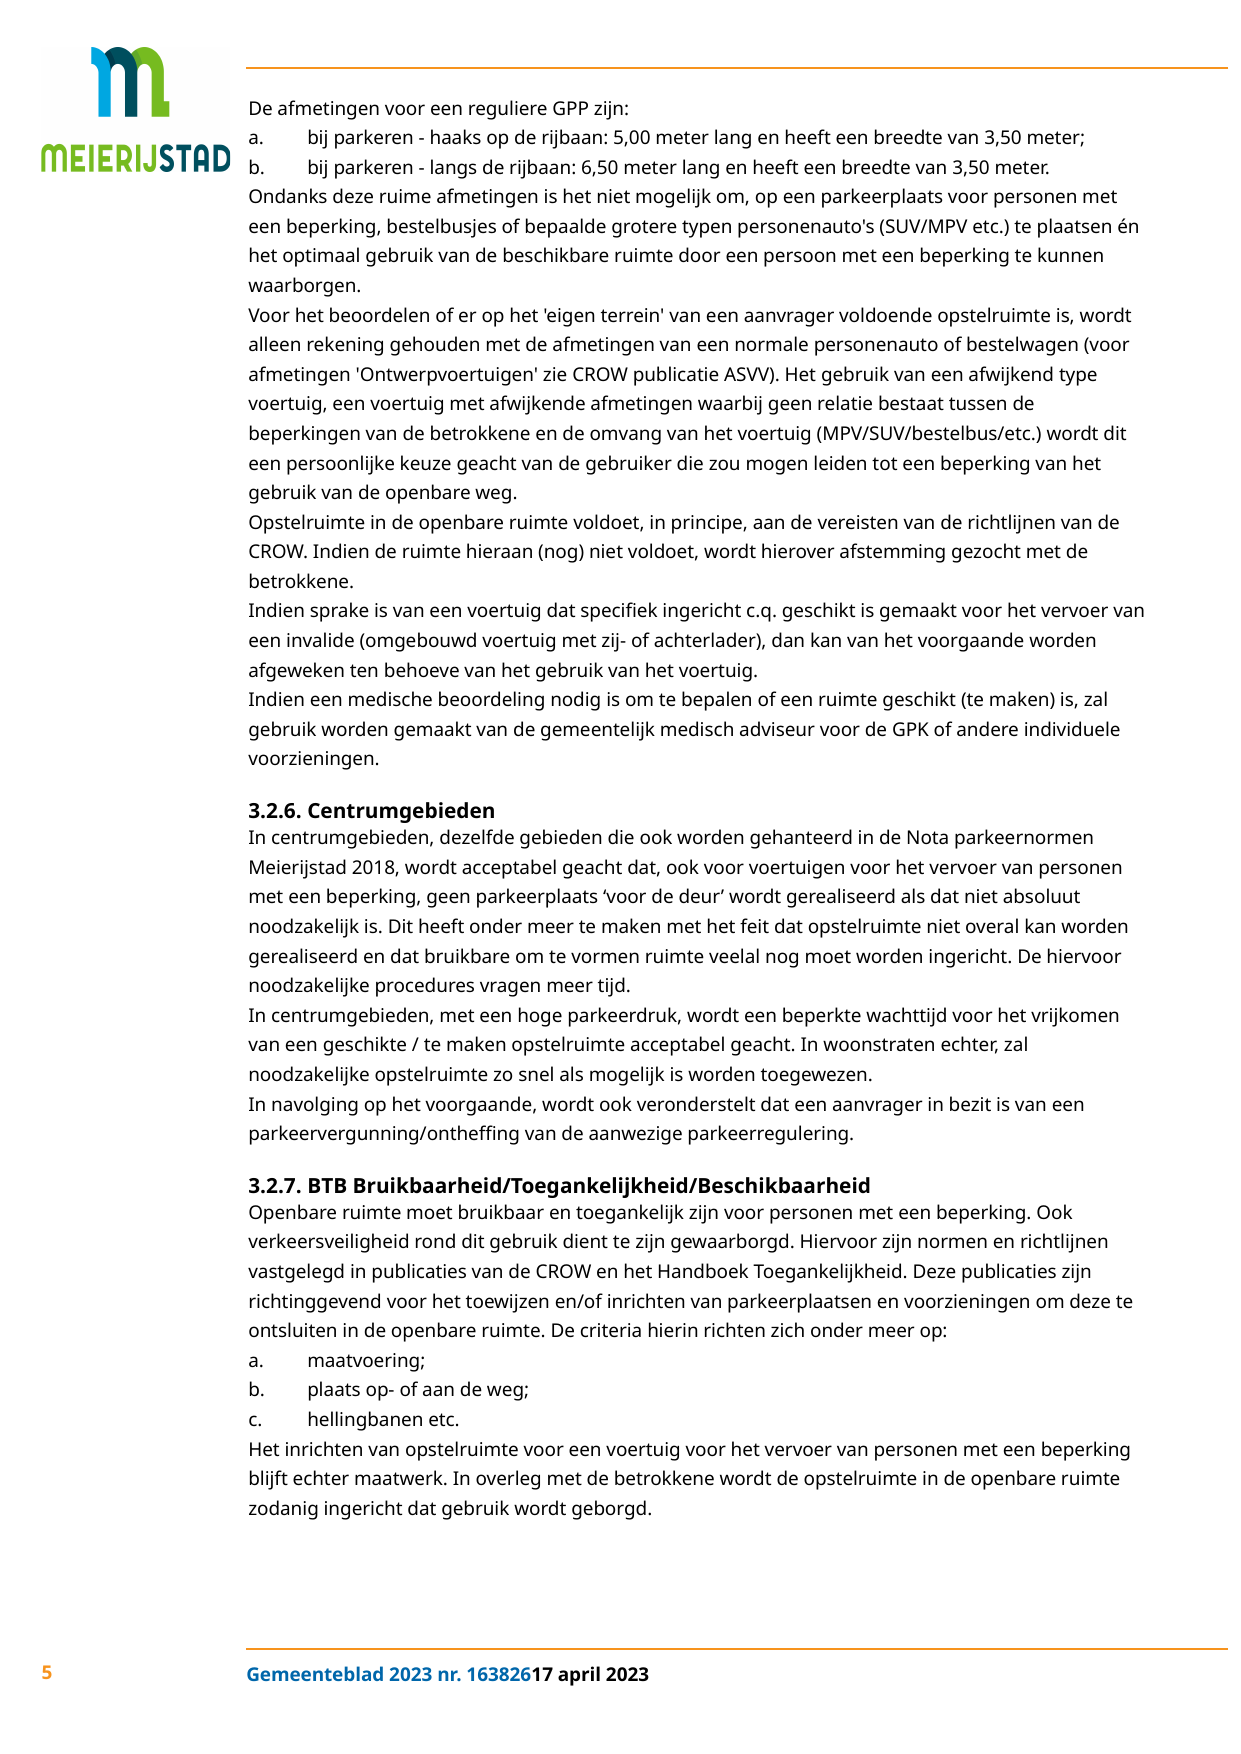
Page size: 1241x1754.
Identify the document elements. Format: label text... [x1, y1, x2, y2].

text Openbare ruimte moet bruikbaar en toegankelijk zijn voor personen met een beperking. Ook verkeersveiligheid rond dit gebruik dient te zijn gewaarborgd. Hiervoor zijn normen en richtlijnen vastgelegd in publicaties van de CROW en het Handboek Toegankelijkheid. Deze publicaties zijn richtinggevend voor het toewijzen en/of inrichten van parkeerplaatsen en voorzieningen om deze te ontsluiten in de openbare ruimte. De criteria hierin richten zich onder meer op: [248, 1199, 1152, 1343]
text Voor het beoordelen of er op het 'eigen terrein' van een aanvrager voldoende opstelruimte is, wordt alleen rekening gehouden met de afmetingen van een normale personenauto of bestelwagen (voor afmetingen 'Ontwerpvoertuigen' zie CROW publicatie ASVV). Het gebruik van een afwijkend type voertuig, een voertuig met afwijkende afmetingen waarbij geen relatie bestaat tussen de beperkingen van de betrokkene en de omvang van het voertuig (MPV/SUV/bestelbus/etc.) wordt dit een persoonlijke keuze geacht van de gebruiker die zou mogen leiden tot een beperking van het gebruik van de openbare weg. [248, 302, 1152, 505]
text Indien een medische beoordeling nodig is om te bepalen of een ruimte geschikt (te maken) is, zal gebruik worden gemaakt van de gemeentelijk medisch adviseur voor de GPK of andere individuele voorzieningen. [248, 686, 1152, 771]
text In navolging op het voorgaande, wordt ook veronderstelt dat een aanvrager in bezit is van een parkeervergunning/ontheffing van de aanwezige parkeerregulering. [248, 1091, 1152, 1146]
list maatvoering; [248, 1347, 1152, 1373]
text 3.2.7. BTB Bruikbaarheid/Toegankelijkheid/Beschikbaarheid [248, 1171, 1152, 1199]
text Opstelruimte in de openbare ruimte voldoet, in principe, aan de vereisten van de richtlijnen van de CROW. Indien de ruimte hieraan (nog) niet voldoet, wordt hierover afstemming gezocht met de betrokkene. [248, 509, 1152, 594]
list hellingbanen etc. [248, 1406, 1152, 1432]
text In centrumgebieden, met een hoge parkeerdruk, wordt een beperkte wachttijd voor het vrijkomen van een geschikte / te maken opstelruimte acceptabel geacht. In woonstraten echter, zal noodzakelijke opstelruimte zo snel als mogelijk is worden toegewezen. [248, 1002, 1152, 1087]
list plaats op- of aan de weg; [248, 1377, 1152, 1402]
text Ondanks deze ruime afmetingen is het niet mogelijk om, op een parkeerplaats voor personen met een beperking, bestelbusjes of bepaalde grotere typen personenauto's (SUV/MPV etc.) te plaatsen én het optimaal gebruik van de beschikbare ruimte door een persoon met een beperking te kunnen waarborgen. [248, 183, 1152, 298]
picture [41, 47, 231, 172]
text Indien sprake is van een voertuig dat specifiek ingericht c.q. geschikt is gemaakt voor het vervoer van een invalide (omgebouwd voertuig met zij- of achterlader), dan kan van het voorgaande worden afgeweken ten behoeve van het gebruik van het voertuig. [248, 598, 1152, 683]
text Het inrichten van opstelruimte voor een voertuig voor het vervoer van personen met een beperking blijft echter maatwerk. In overleg met de betrokkene wordt de opstelruimte in de openbare ruimte zodanig ingericht dat gebruik wordt geborgd. [248, 1436, 1152, 1521]
text 3.2.6. Centrumgebieden [248, 796, 1152, 824]
list bij parkeren - haaks op de rijbaan: 5,00 meter lang en heeft een breedte van 3,50 meter; [248, 124, 1152, 150]
list bij parkeren - langs de rijbaan: 6,50 meter lang en heeft een breedte van 3,50 meter. [248, 154, 1152, 180]
text In centrumgebieden, dezelfde gebieden die ook worden gehanteerd in de Nota parkeernormen Meierijstad 2018, wordt acceptabel geacht dat, ook voor voertuigen voor het vervoer van personen met een beperking, geen parkeerplaats ‘voor de deur’ wordt gerealiseerd als dat niet absoluut noodzakelijk is. Dit heeft onder meer te maken met het feit dat opstelruimte niet overal kan worden gerealiseerd en dat bruikbare om te vormen ruimte veelal nog moet worden ingericht. De hiervoor noodzakelijke procedures vragen meer tijd. [248, 824, 1152, 998]
text De afmetingen voor een reguliere GPP zijn: [248, 95, 1152, 121]
